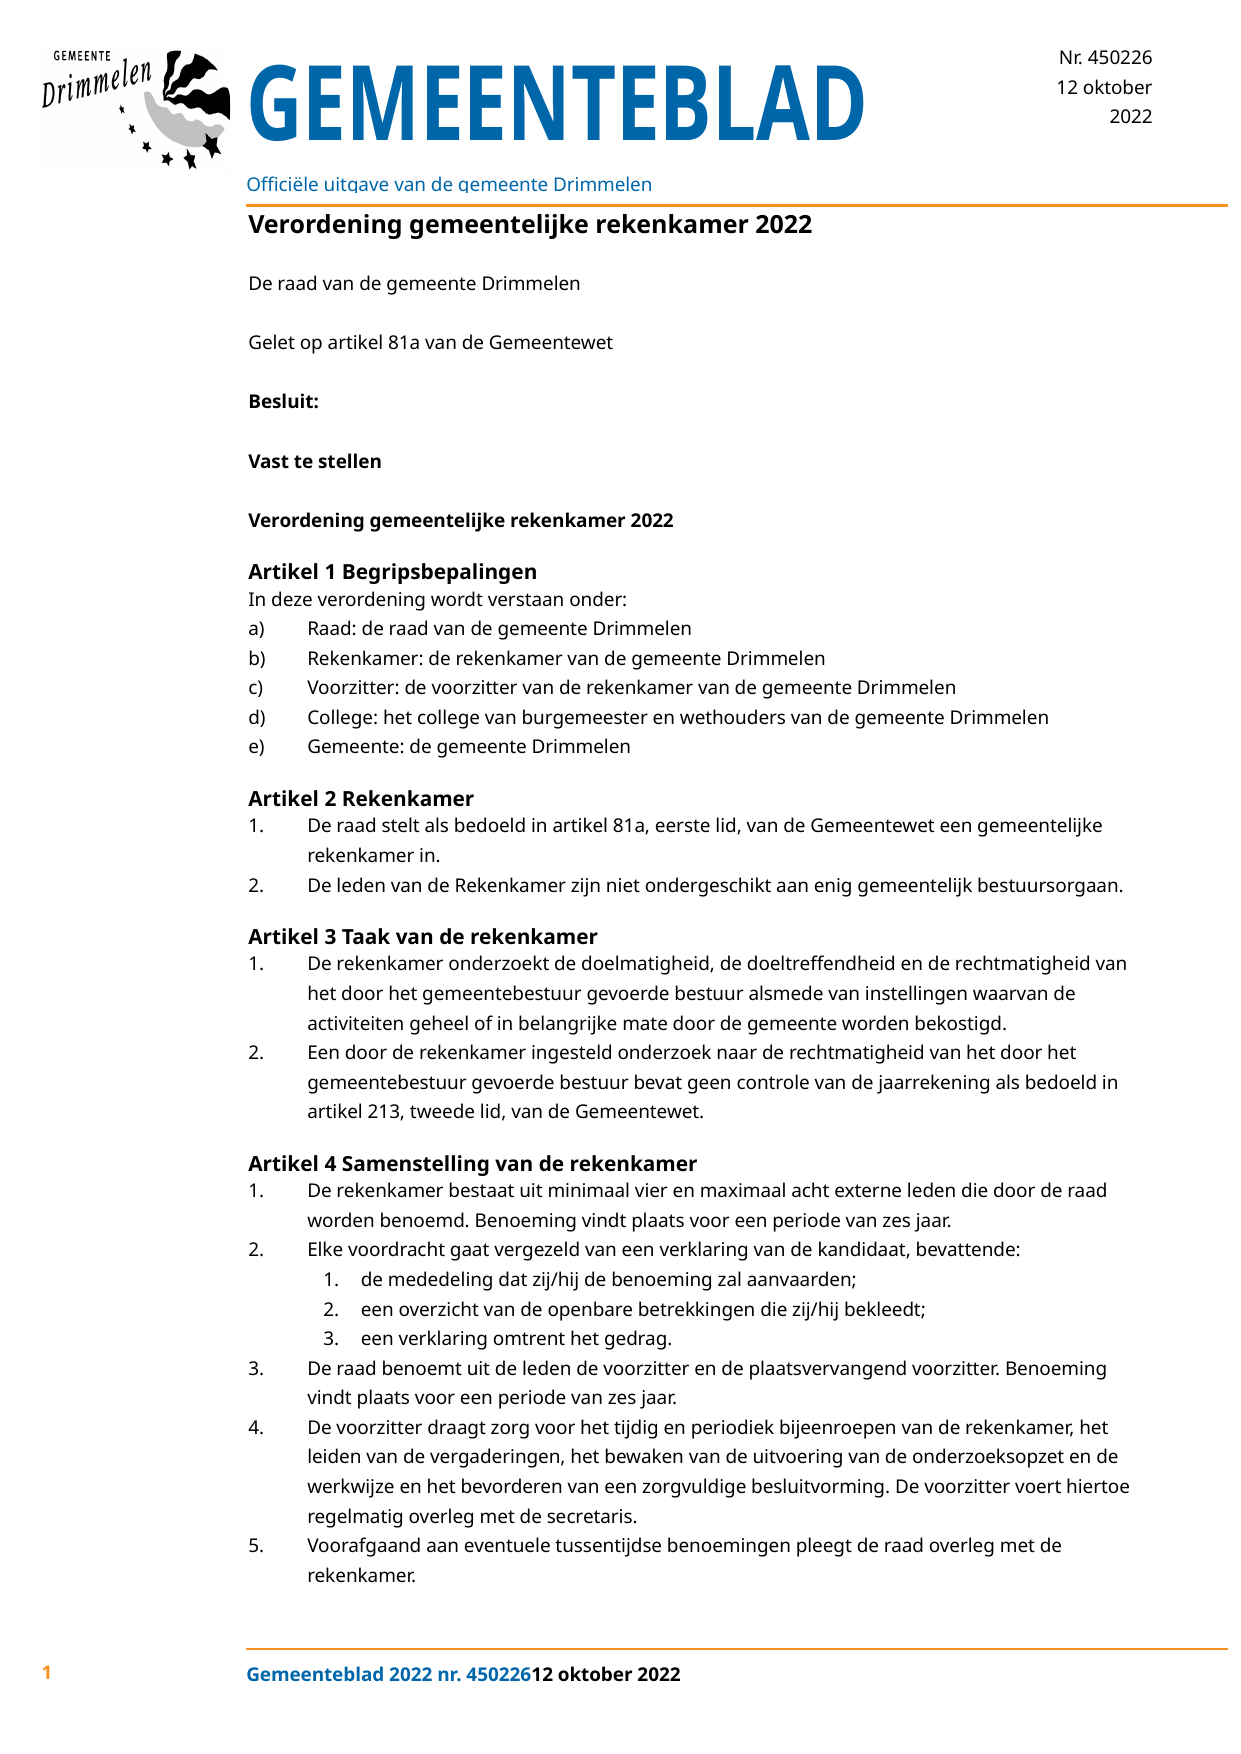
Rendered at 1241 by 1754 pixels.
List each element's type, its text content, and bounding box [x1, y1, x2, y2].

text Besluit: [248, 389, 1152, 414]
list De rekenkamer bestaat uit minimaal vier en maximaal acht externe leden die door de raad worden benoemd. Benoeming vindt plaats voor een periode van zes jaar. [248, 1177, 1152, 1233]
list De rekenkamer onderzoekt de doelmatigheid, de doeltreffendheid en de rechtmatigheid van het door het gemeentebestuur gevoerde bestuur alsmede van instellingen waarvan de activiteiten geheel of in belangrijke mate door de gemeente worden bekostigd. [248, 951, 1152, 1036]
list de mededeling dat zij/hij de benoeming zal aanvaarden; [323, 1266, 1152, 1292]
text Artikel 2 Rekenkamer [248, 784, 1152, 813]
list Elke voordracht gaat vergezeld van een verklaring van de kandidaat, bevattende: [248, 1237, 1152, 1262]
text Artikel 3 Taak van de rekenkamer [248, 922, 1152, 951]
text Verordening gemeentelijke rekenkamer 2022 [248, 207, 1152, 241]
text Verordening gemeentelijke rekenkamer 2022 [248, 507, 1152, 533]
list een overzicht van de openbare betrekkingen die zij/hij bekleedt; [323, 1296, 1152, 1321]
text Artikel 1 Begripsbepalingen [248, 557, 1152, 586]
list Voorzitter: de voorzitter van de rekenkamer van de gemeente Drimmelen [248, 674, 1152, 700]
list Rekenkamer: de rekenkamer van de gemeente Drimmelen [248, 645, 1152, 671]
list De raad stelt als bedoeld in artikel 81a, eerste lid, van de Gemeentewet een gemeentelijke rekenkamer in. [248, 813, 1152, 868]
text Gelet op artikel 81a van de Gemeentewet [248, 329, 1152, 355]
list De raad benoemt uit de leden de voorzitter en de plaatsvervangend voorzitter. Benoeming vindt plaats voor een periode van zes jaar. [248, 1355, 1152, 1410]
list een verklaring omtrent het gedrag. [323, 1325, 1152, 1351]
list Raad: de raad van de gemeente Drimmelen [248, 615, 1152, 641]
list Voorafgaand aan eventuele tussentijdse benoemingen pleegt de raad overleg met de rekenkamer. [248, 1532, 1152, 1588]
text In deze verordening wordt verstaan onder: [248, 586, 1152, 612]
text De raad van de gemeente Drimmelen [248, 270, 1152, 296]
list De voorzitter draagt zorg voor het tijdig en periodiek bijeenroepen van de rekenkamer, het leiden van de vergaderingen, het bewaken van de uitvoering van de onderzoeksopzet en de werkwijze en het bevorderen van een zorgvuldige besluitvorming. De voorzitter voert hiertoe regelmatig overleg met de secretaris. [248, 1414, 1152, 1528]
list Gemeente: de gemeente Drimmelen [248, 734, 1152, 759]
text Vast te stellen [248, 448, 1152, 473]
text Artikel 4 Samenstelling van de rekenkamer [248, 1149, 1152, 1177]
list College: het college van burgemeester en wethouders van de gemeente Drimmelen [248, 704, 1152, 730]
list Een door de rekenkamer ingesteld onderzoek naar de rechtmatigheid van het door het gemeentebestuur gevoerde bestuur bevat geen controle van de jaarrekening als bedoeld in artikel 213, tweede lid, van de Gemeentewet. [248, 1039, 1152, 1124]
list De leden van de Rekenkamer zijn niet ondergeschikt aan enig gemeentelijk bestuursorgaan. [248, 872, 1152, 897]
picture [41, 47, 231, 172]
